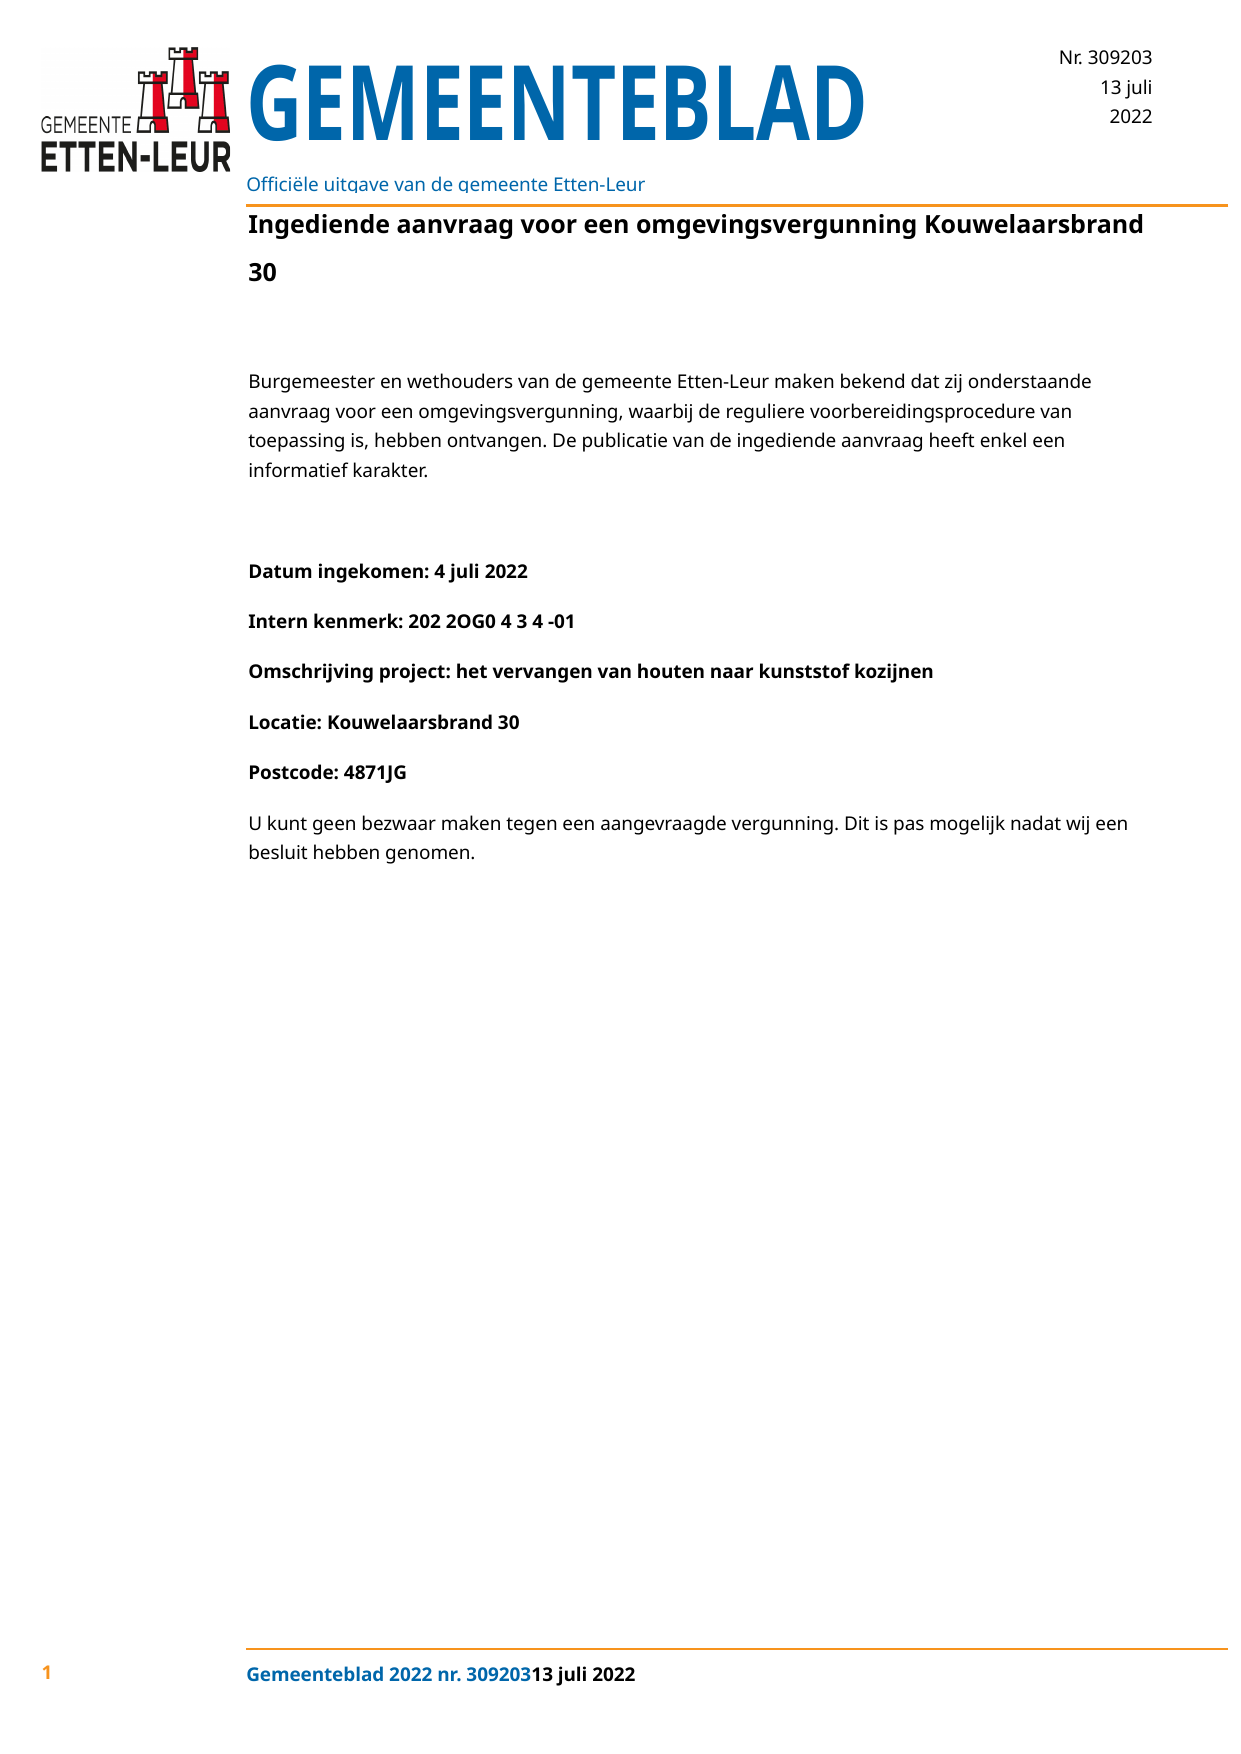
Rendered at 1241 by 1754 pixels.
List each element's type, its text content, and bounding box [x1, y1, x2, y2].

text Burgemeester en wethouders van de gemeente Etten-Leur maken bekend dat zij onderstaande aanvraag voor een omgevingsvergunning, waarbij de reguliere voorbereidingsprocedure van toepassing is, hebben ontvangen. De publicatie van de ingediende aanvraag heeft enkel een informatief karakter. [248, 368, 1152, 483]
text Locatie: Kouwelaarsbrand 30 [248, 709, 1152, 735]
text Datum ingekomen: 4 juli 2022 [248, 558, 1152, 584]
text U kunt geen bezwaar maken tegen een aangevraagde vergunning. Dit is pas mogelijk nadat wij een besluit hebben genomen. [248, 810, 1152, 865]
text Ingediende aanvraag voor een omgevingsvergunning Kouwelaarsbrand 30 [248, 207, 1152, 288]
text Omschrijving project: het vervangen van houten naar kunststof kozijnen [248, 659, 1152, 684]
text Postcode: 4871JG [248, 759, 1152, 785]
picture [41, 47, 231, 172]
text Intern kenmerk: 202 2OG0 4 3 4 -01 [248, 608, 1152, 634]
